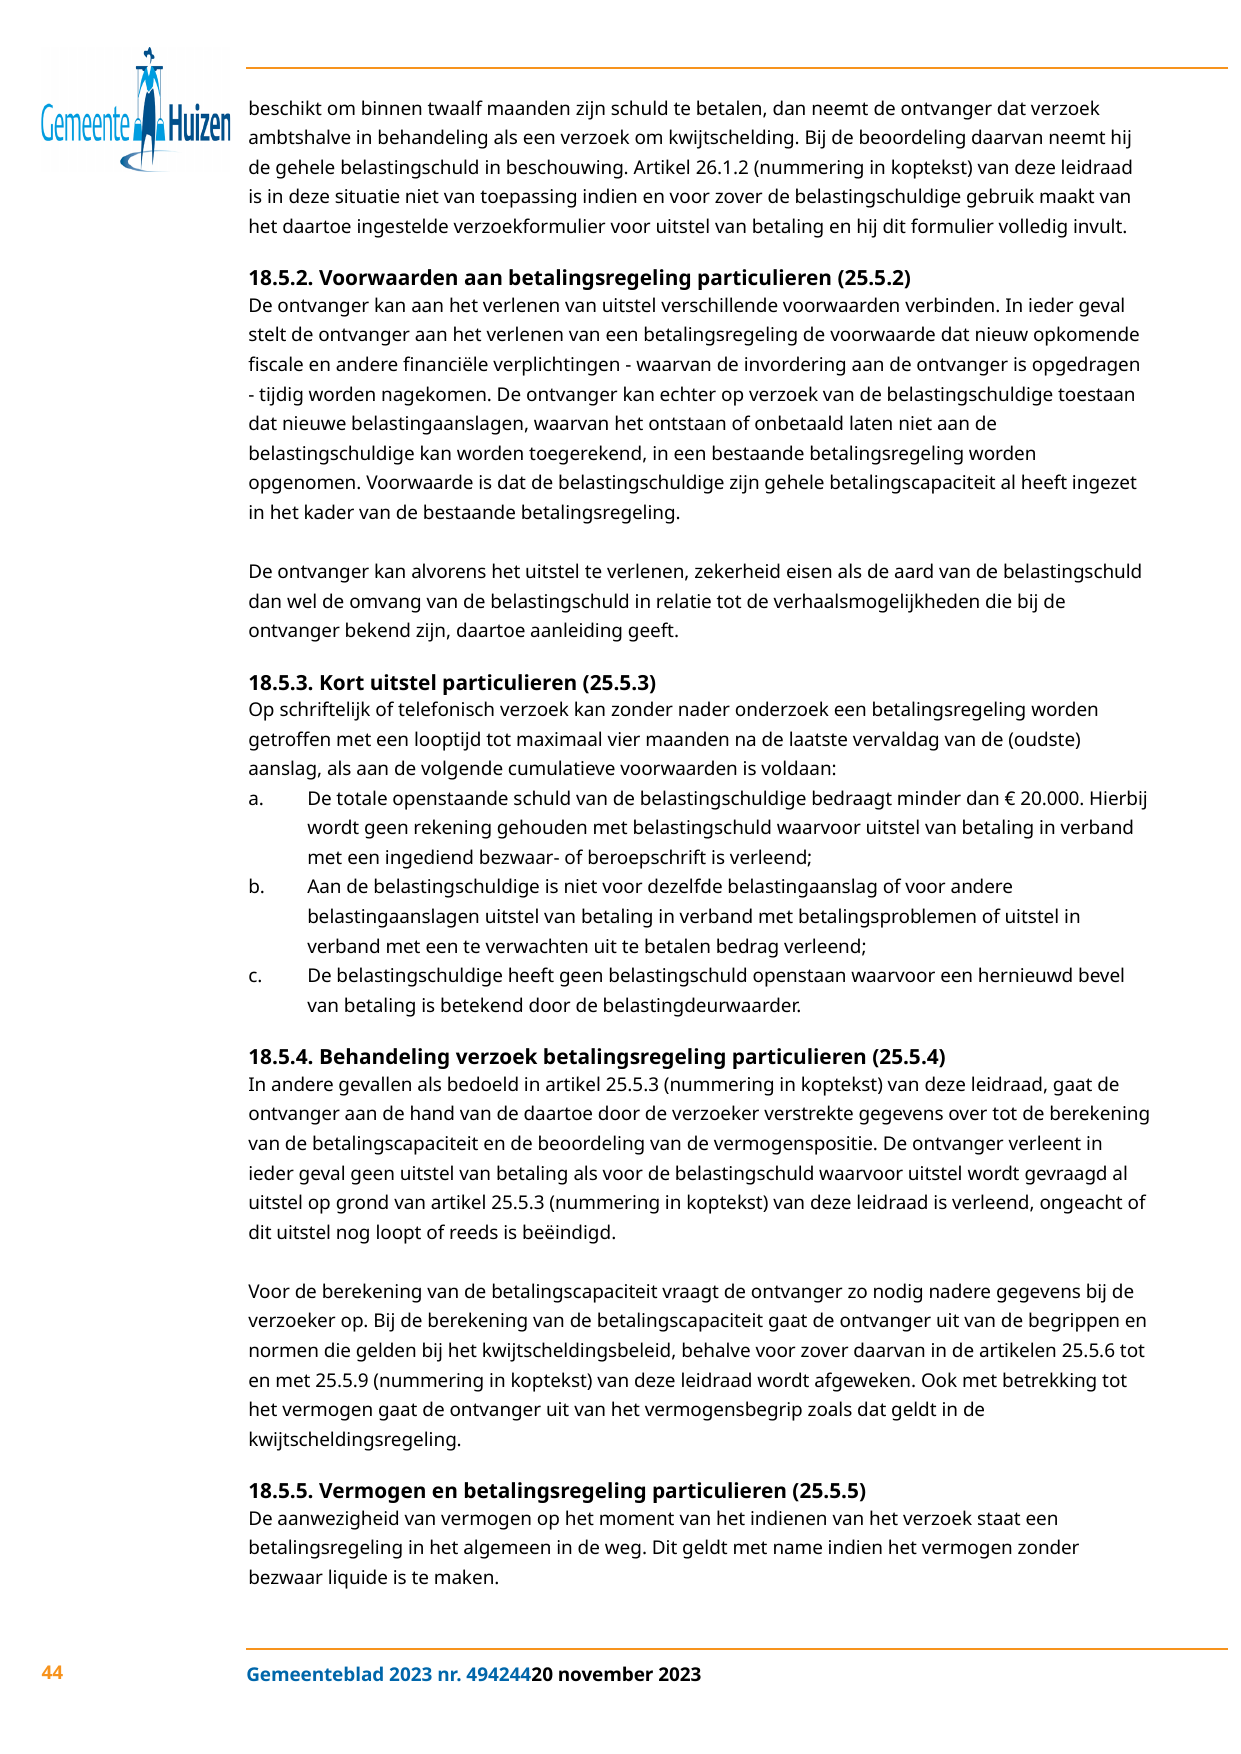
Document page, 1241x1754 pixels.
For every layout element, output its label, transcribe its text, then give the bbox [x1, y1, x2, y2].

text In andere gevallen als bedoeld in artikel 25.5.3 (nummering in koptekst) van deze leidraad, gaat de ontvanger aan de hand van de daartoe door de verzoeker verstrekte gegevens over tot de berekening van de betalingscapaciteit en de beoordeling van de vermogenspositie. De ontvanger verleent in ieder geval geen uitstel van betaling als voor de belastingschuld waarvoor uitstel wordt gevraagd al uitstel op grond van artikel 25.5.3 (nummering in koptekst) van deze leidraad is verleend, ongeacht of dit uitstel nog loopt of reeds is beëindigd. [248, 1071, 1152, 1244]
text 18.5.5. Vermogen en betalingsregeling particulieren (25.5.5) [248, 1476, 1152, 1505]
text Voor de berekening van de betalingscapaciteit vraagt de ontvanger zo nodig nadere gegevens bij de verzoeker op. Bij de berekening van de betalingscapaciteit gaat de ontvanger uit van de begrippen en normen die gelden bij het kwijtscheldingsbeleid, behalve voor zover daarvan in de artikelen 25.5.6 tot en met 25.5.9 (nummering in koptekst) van deze leidraad wordt afgeweken. Ook met betrekking tot het vermogen gaat de ontvanger uit van het vermogensbegrip zoals dat geldt in de kwijtscheldingsregeling. [248, 1278, 1152, 1452]
text Op schriftelijk of telefonisch verzoek kan zonder nader onderzoek een betalingsregeling worden getroffen met een looptijd tot maximaal vier maanden na de laatste vervaldag van de (oudste) aanslag, als aan de volgende cumulatieve voorwaarden is voldaan: [248, 696, 1152, 781]
list De totale openstaande schuld van de belastingschuldige bedraagt minder dan € 20.000. Hierbij wordt geen rekening gehouden met belastingschuld waarvoor uitstel van betaling in verband met een ingediend bezwaar- of beroepschrift is verleend; [248, 785, 1152, 870]
picture [41, 47, 231, 172]
text 18.5.2. Voorwaarden aan betalingsregeling particulieren (25.5.2) [248, 263, 1152, 292]
text 18.5.4. Behandeling verzoek betalingsregeling particulieren (25.5.4) [248, 1042, 1152, 1071]
text De ontvanger kan alvorens het uitstel te verlenen, zekerheid eisen als de aard van de belastingschuld dan wel de omvang van de belastingschuld in relatie tot de verhaalsmogelijkheden die bij de ontvanger bekend zijn, daartoe aanleiding geeft. [248, 558, 1152, 643]
text De aanwezigheid van vermogen op het moment van het indienen van het verzoek staat een betalingsregeling in het algemeen in de weg. Dit geldt met name indien het vermogen zonder bezwaar liquide is te maken. [248, 1505, 1152, 1590]
list De belastingschuldige heeft geen belastingschuld openstaan waarvoor een hernieuwd bevel van betaling is betekend door de belastingdeurwaarder. [248, 962, 1152, 1018]
text 18.5.3. Kort uitstel particulieren (25.5.3) [248, 668, 1152, 696]
text beschikt om binnen twaalf maanden zijn schuld te betalen, dan neemt de ontvanger dat verzoek ambtshalve in behandeling als een verzoek om kwijtschelding. Bij de beoordeling daarvan neemt hij de gehele belastingschuld in beschouwing. Artikel 26.1.2 (nummering in koptekst) van deze leidraad is in deze situatie niet van toepassing indien en voor zover de belastingschuldige gebruik maakt van het daartoe ingestelde verzoekformulier voor uitstel van betaling en hij dit formulier volledig invult. [248, 95, 1152, 239]
list Aan de belastingschuldige is niet voor dezelfde belastingaanslag of voor andere belastingaanslagen uitstel van betaling in verband met betalingsproblemen of uitstel in verband met een te verwachten uit te betalen bedrag verleend; [248, 874, 1152, 959]
text De ontvanger kan aan het verlenen van uitstel verschillende voorwaarden verbinden. In ieder geval stelt de ontvanger aan het verlenen van een betalingsregeling de voorwaarde dat nieuw opkomende fiscale en andere financiële verplichtingen - waarvan de invordering aan de ontvanger is opgedragen - tijdig worden nagekomen. De ontvanger kan echter op verzoek van de belastingschuldige toestaan dat nieuwe belastingaanslagen, waarvan het ontstaan of onbetaald laten niet aan de belastingschuldige kan worden toegerekend, in een bestaande betalingsregeling worden opgenomen. Voorwaarde is dat de belastingschuldige zijn gehele betalingscapaciteit al heeft ingezet in het kader van de bestaande betalingsregeling. [248, 292, 1152, 525]
